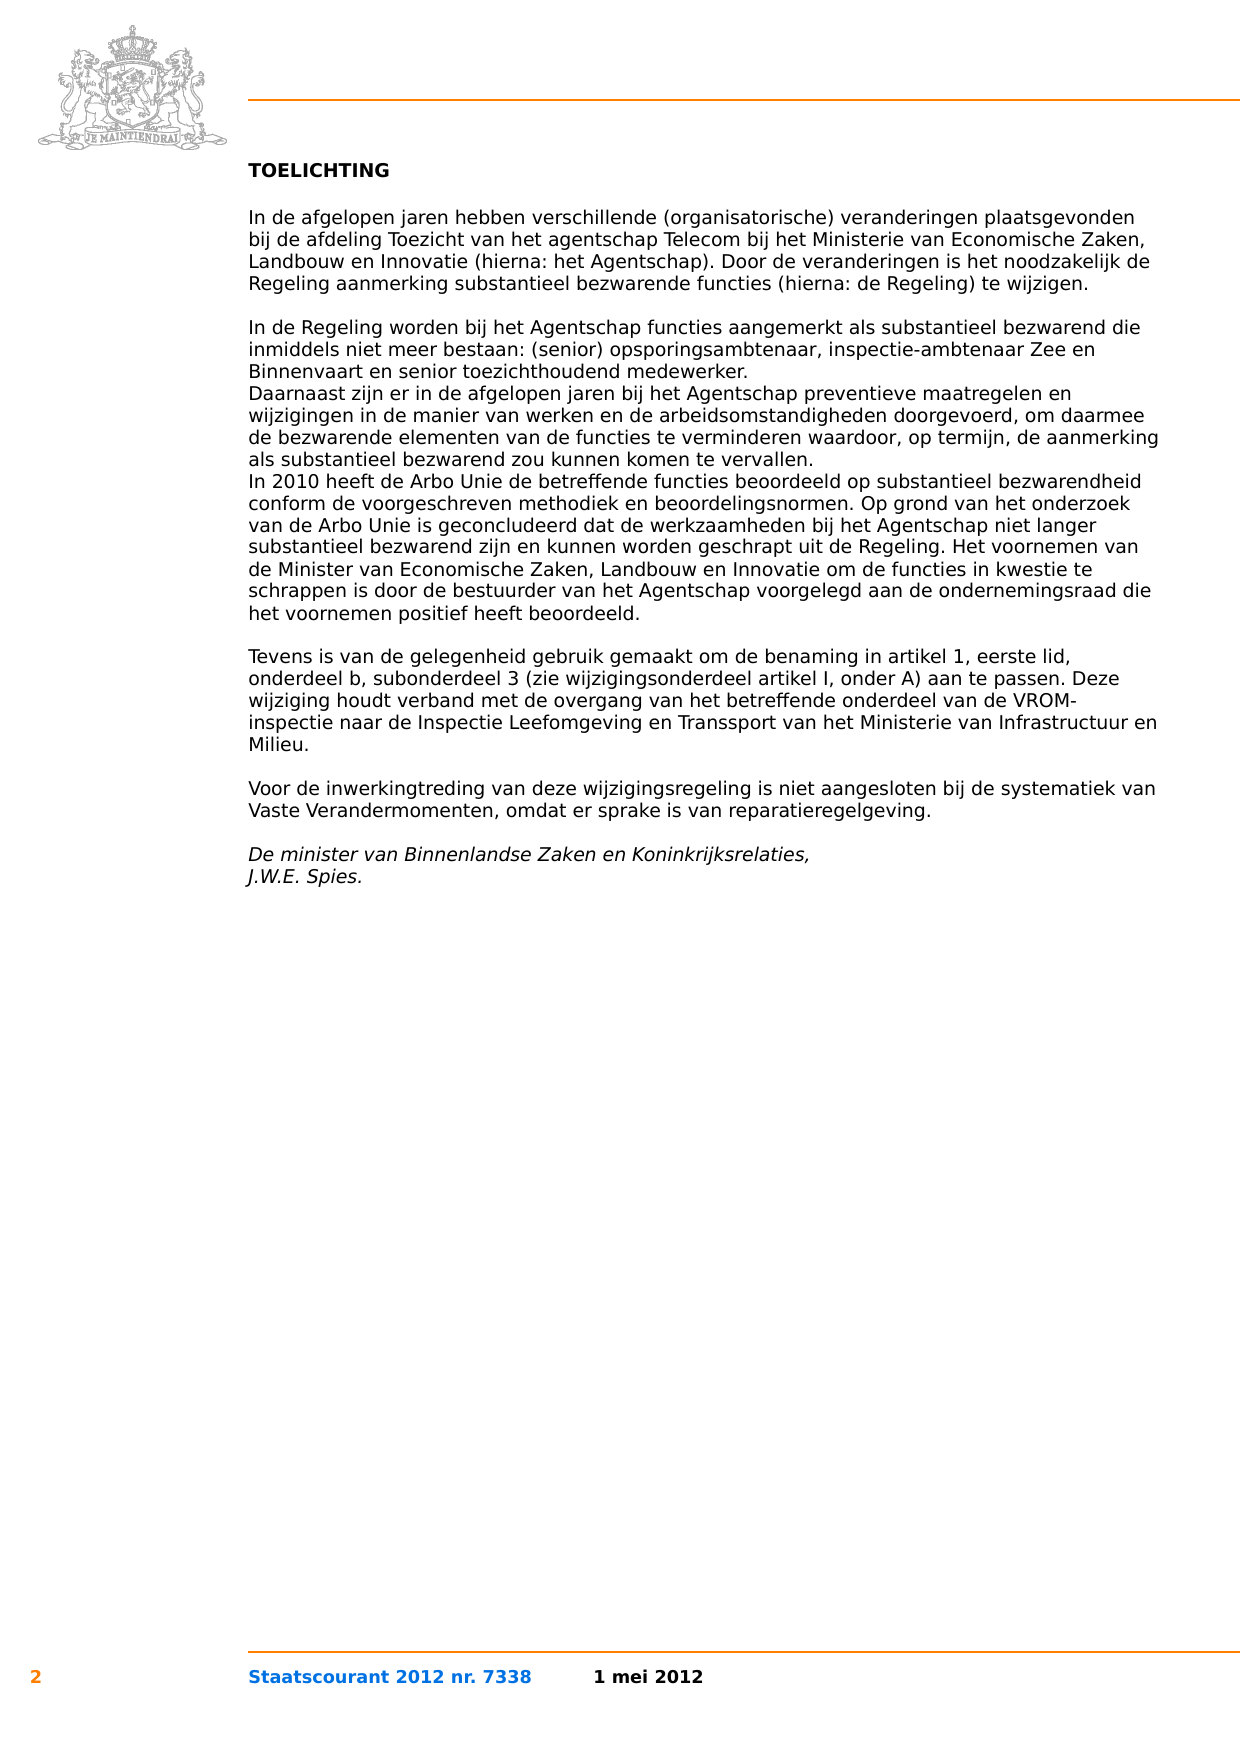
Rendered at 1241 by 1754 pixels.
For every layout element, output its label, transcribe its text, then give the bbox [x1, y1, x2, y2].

subtitle TOELICHTING [248, 160, 1163, 182]
text In de afgelopen jaren hebben verschillende (organisatorische) veranderingen plaatsgevonden bij de afdeling Toezicht van het agentschap Telecom bij het Ministerie van Economische Zaken, Landbouw en Innovatie (hierna: het Agentschap). Door de veranderingen is het noodzakelijk de Regeling aanmerking substantieel bezwarende functies (hierna: de Regeling) te wijzigen. [248, 207, 1163, 295]
text Voor de inwerkingtreding van deze wijzigingsregeling is niet aangesloten bij de systematiek van Vaste Verandermomenten, omdat er sprake is van reparatieregelgeving. [248, 778, 1163, 822]
picture [38, 25, 227, 150]
text De minister van Binnenlandse Zaken en Koninkrijksrelaties, J.W.E. Spies. [248, 844, 1163, 888]
text Daarnaast zijn er in de afgelopen jaren bij het Agentschap preventieve maatregelen en wijzigingen in de manier van werken en de arbeidsomstandigheden doorgevoerd, om daarmee de bezwarende elementen van de functies te verminderen waardoor, op termijn, de aanmerking als substantieel bezwarend zou kunnen komen te vervallen. [248, 383, 1163, 471]
text In 2010 heeft de Arbo Unie de betreffende functies beoordeeld op substantieel bezwarendheid conform de voorgeschreven methodiek en beoordelingsnormen. Op grond van het onderzoek van de Arbo Unie is geconcludeerd dat de werkzaamheden bij het Agentschap niet langer substantieel bezwarend zijn en kunnen worden geschrapt uit de Regeling. Het voornemen van de Minister van Economische Zaken, Landbouw en Innovatie om de functies in kwestie te schrappen is door de bestuurder van het Agentschap voorgelegd aan de ondernemingsraad die het voornemen positief heeft beoordeeld. [248, 471, 1163, 624]
text In de Regeling worden bij het Agentschap functies aangemerkt als substantieel bezwarend die inmiddels niet meer bestaan: (senior) opsporingsambtenaar, inspectie-ambtenaar Zee en Binnenvaart en senior toezichthoudend medewerker. [248, 317, 1163, 383]
text Tevens is van de gelegenheid gebruik gemaakt om de benaming in artikel 1, eerste lid, onderdeel b, subonderdeel 3 (zie wijzigingsonderdeel artikel I, onder A) aan te passen. Deze wijziging houdt verband met de overgang van het betreffende onderdeel van de VROM- inspectie naar de Inspectie Leefomgeving en Transsport van het Ministerie van Infrastructuur en Milieu. [248, 646, 1163, 756]
